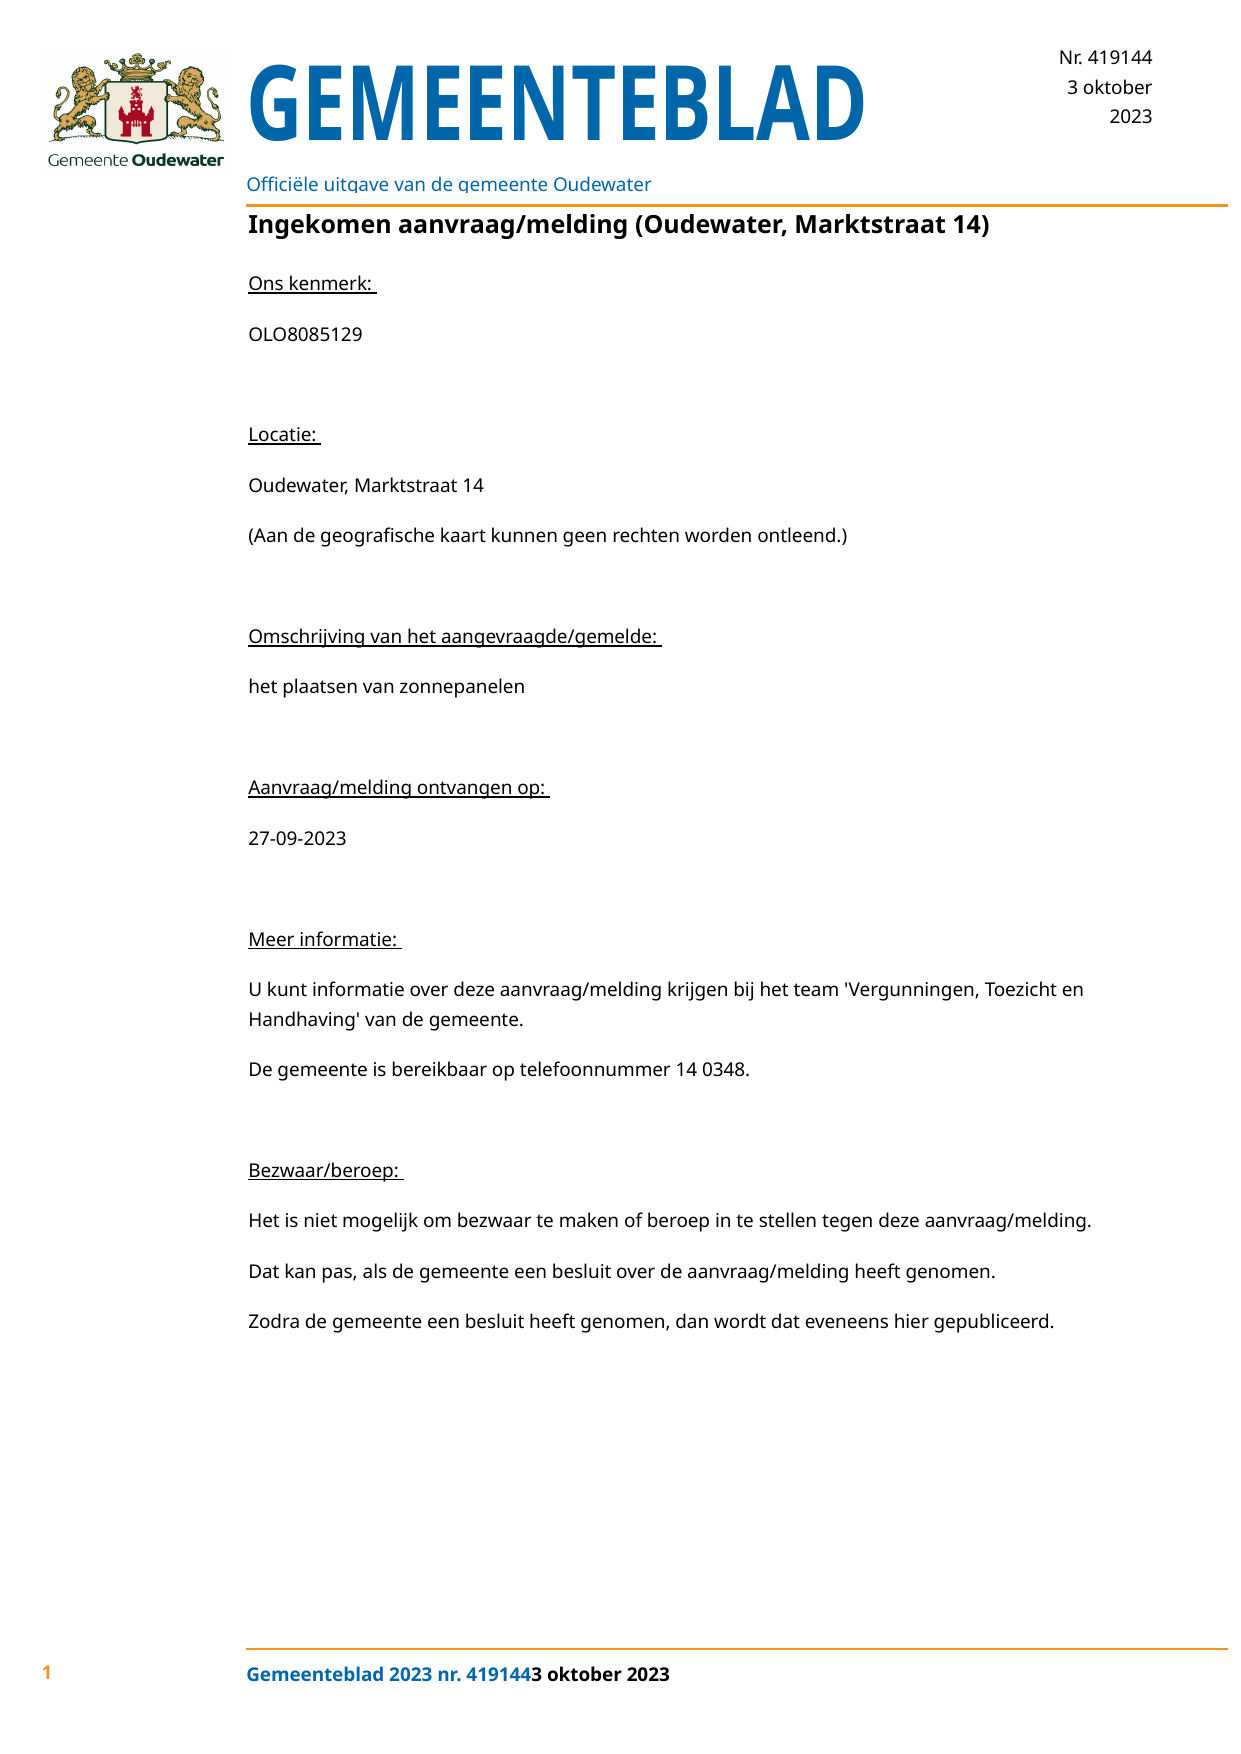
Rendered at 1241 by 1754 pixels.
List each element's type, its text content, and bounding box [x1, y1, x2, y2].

text Meer informatie: [248, 926, 1152, 951]
text Zodra de gemeente een besluit heeft genomen, dan wordt dat eveneens hier gepubliceerd. [248, 1308, 1152, 1334]
text OLO8085129 [248, 321, 1152, 346]
text Bezwaar/beroep: [248, 1157, 1152, 1183]
text het plaatsen van zonnepanelen [248, 674, 1152, 699]
text 27-09-2023 [248, 825, 1152, 851]
text Ingekomen aanvraag/melding (Oudewater, Marktstraat 14) [248, 207, 1152, 241]
text Dat kan pas, als de gemeente een besluit over de aanvraag/melding heeft genomen. [248, 1258, 1152, 1283]
text Aanvraag/melding ontvangen op: [248, 774, 1152, 800]
text De gemeente is bereikbaar op telefoonnummer 14 0348. [248, 1056, 1152, 1082]
text Omschrijving van het aangevraagde/gemelde: [248, 623, 1152, 649]
text U kunt informatie over deze aanvraag/melding krijgen bij het team 'Vergunningen, Toezicht en Handhaving' van de gemeente. [248, 976, 1152, 1031]
picture [41, 47, 231, 172]
text Oudewater, Marktstraat 14 [248, 472, 1152, 498]
text Locatie: [248, 422, 1152, 447]
text (Aan de geografische kaart kunnen geen rechten worden ontleend.) [248, 522, 1152, 548]
text Het is niet mogelijk om bezwaar te maken of beroep in te stellen tegen deze aanvraag/melding. [248, 1207, 1152, 1233]
text Ons kenmerk: [248, 270, 1152, 296]
